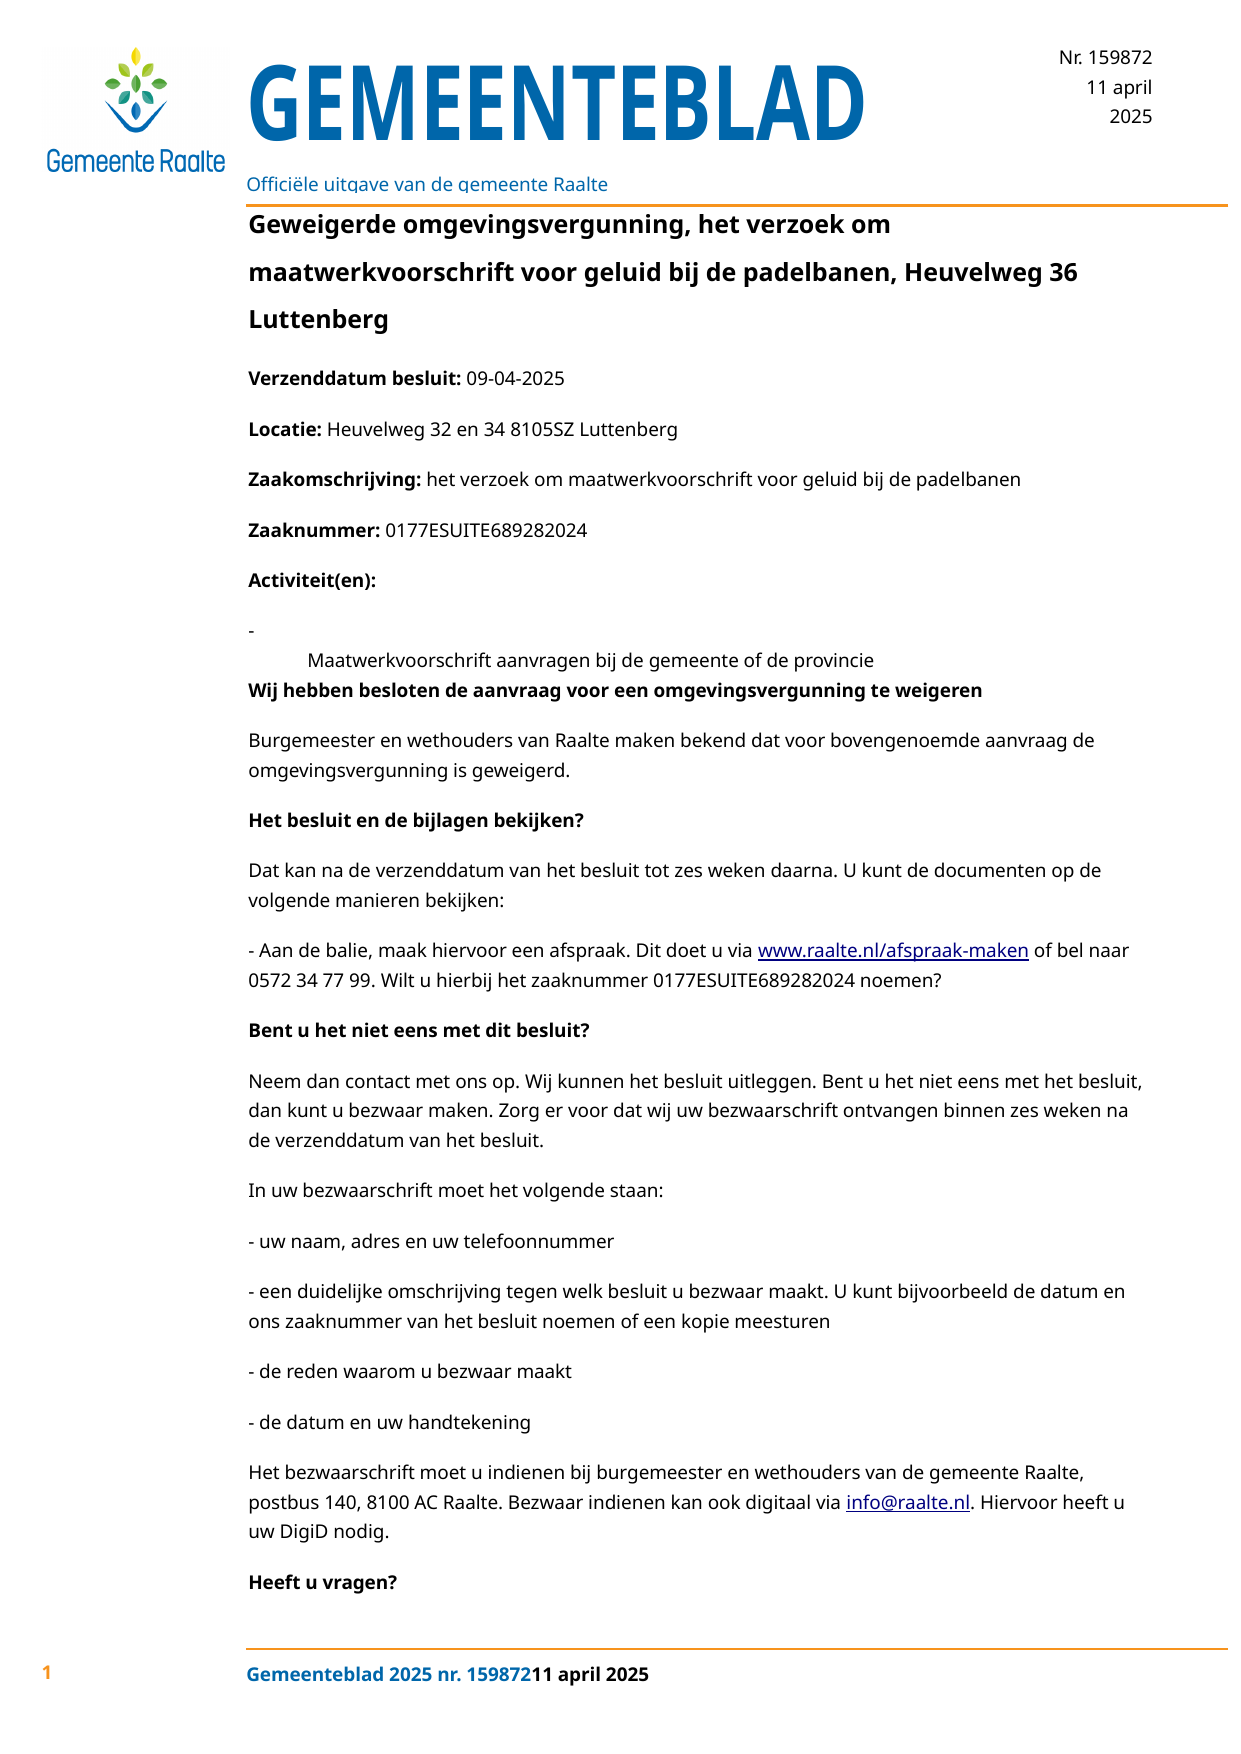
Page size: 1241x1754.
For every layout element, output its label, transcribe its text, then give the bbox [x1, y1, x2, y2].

text Zaakomschrijving: het verzoek om maatwerkvoorschrift voor geluid bij de padelbanen [248, 466, 1152, 492]
text Het besluit en de bijlagen bekijken? [248, 807, 1152, 833]
list Maatwerkvoorschrift aanvragen bij de gemeente of de provincie [248, 647, 1152, 673]
text - uw naam, adres en uw telefoonnummer [248, 1228, 1152, 1254]
text Activiteit(en): [248, 567, 1152, 593]
text Neem dan contact met ons op. Wij kunnen het besluit uitleggen. Bent u het niet eens met het besluit, dan kunt u bezwaar maken. Zorg er voor dat wij uw bezwaarschrift ontvangen binnen zes weken na de verzenddatum van het besluit. [248, 1068, 1152, 1153]
text In uw bezwaarschrift moet het volgende staan: [248, 1178, 1152, 1203]
text Het bezwaarschrift moet u indienen bij burgemeester en wethouders van de gemeente Raalte, postbus 140, 8100 AC Raalte. Bezwaar indienen kan ook digitaal via info@raalte.nl. Hiervoor heeft u uw DigiD nodig. [248, 1459, 1152, 1544]
picture [41, 47, 231, 172]
text - een duidelijke omschrijving tegen welk besluit u bezwaar maakt. U kunt bijvoorbeeld de datum en ons zaaknummer van het besluit noemen of een kopie meesturen [248, 1278, 1152, 1334]
text Wij hebben besloten de aanvraag voor een omgevingsvergunning te weigeren [248, 677, 1152, 702]
text Heeft u vragen? [248, 1569, 1152, 1594]
text Locatie: Heuvelweg 32 en 34 8105SZ Luttenberg [248, 416, 1152, 442]
text - de reden waarom u bezwaar maakt [248, 1358, 1152, 1384]
text Dat kan na de verzenddatum van het besluit tot zes weken daarna. U kunt de documenten op de volgende manieren bekijken: [248, 858, 1152, 913]
text Bent u het niet eens met dit besluit? [248, 1018, 1152, 1043]
text Geweigerde omgevingsvergunning, het verzoek om maatwerkvoorschrift voor geluid bij de padelbanen, Heuvelweg 36 Luttenberg [248, 207, 1152, 336]
text Zaaknummer: 0177ESUITE689282024 [248, 517, 1152, 542]
text Verzenddatum besluit: 09-04-2025 [248, 366, 1152, 391]
text Burgemeester en wethouders van Raalte maken bekend dat voor bovengenoemde aanvraag de omgevingsvergunning is geweigerd. [248, 727, 1152, 782]
text - Aan de balie, maak hiervoor een afspraak. Dit doet u via www.raalte.nl/afspraak-maken of bel naar 0572 34 77 99. Wilt u hierbij het zaaknummer 0177ESUITE689282024 noemen? [248, 938, 1152, 993]
text - de datum en uw handtekening [248, 1409, 1152, 1434]
